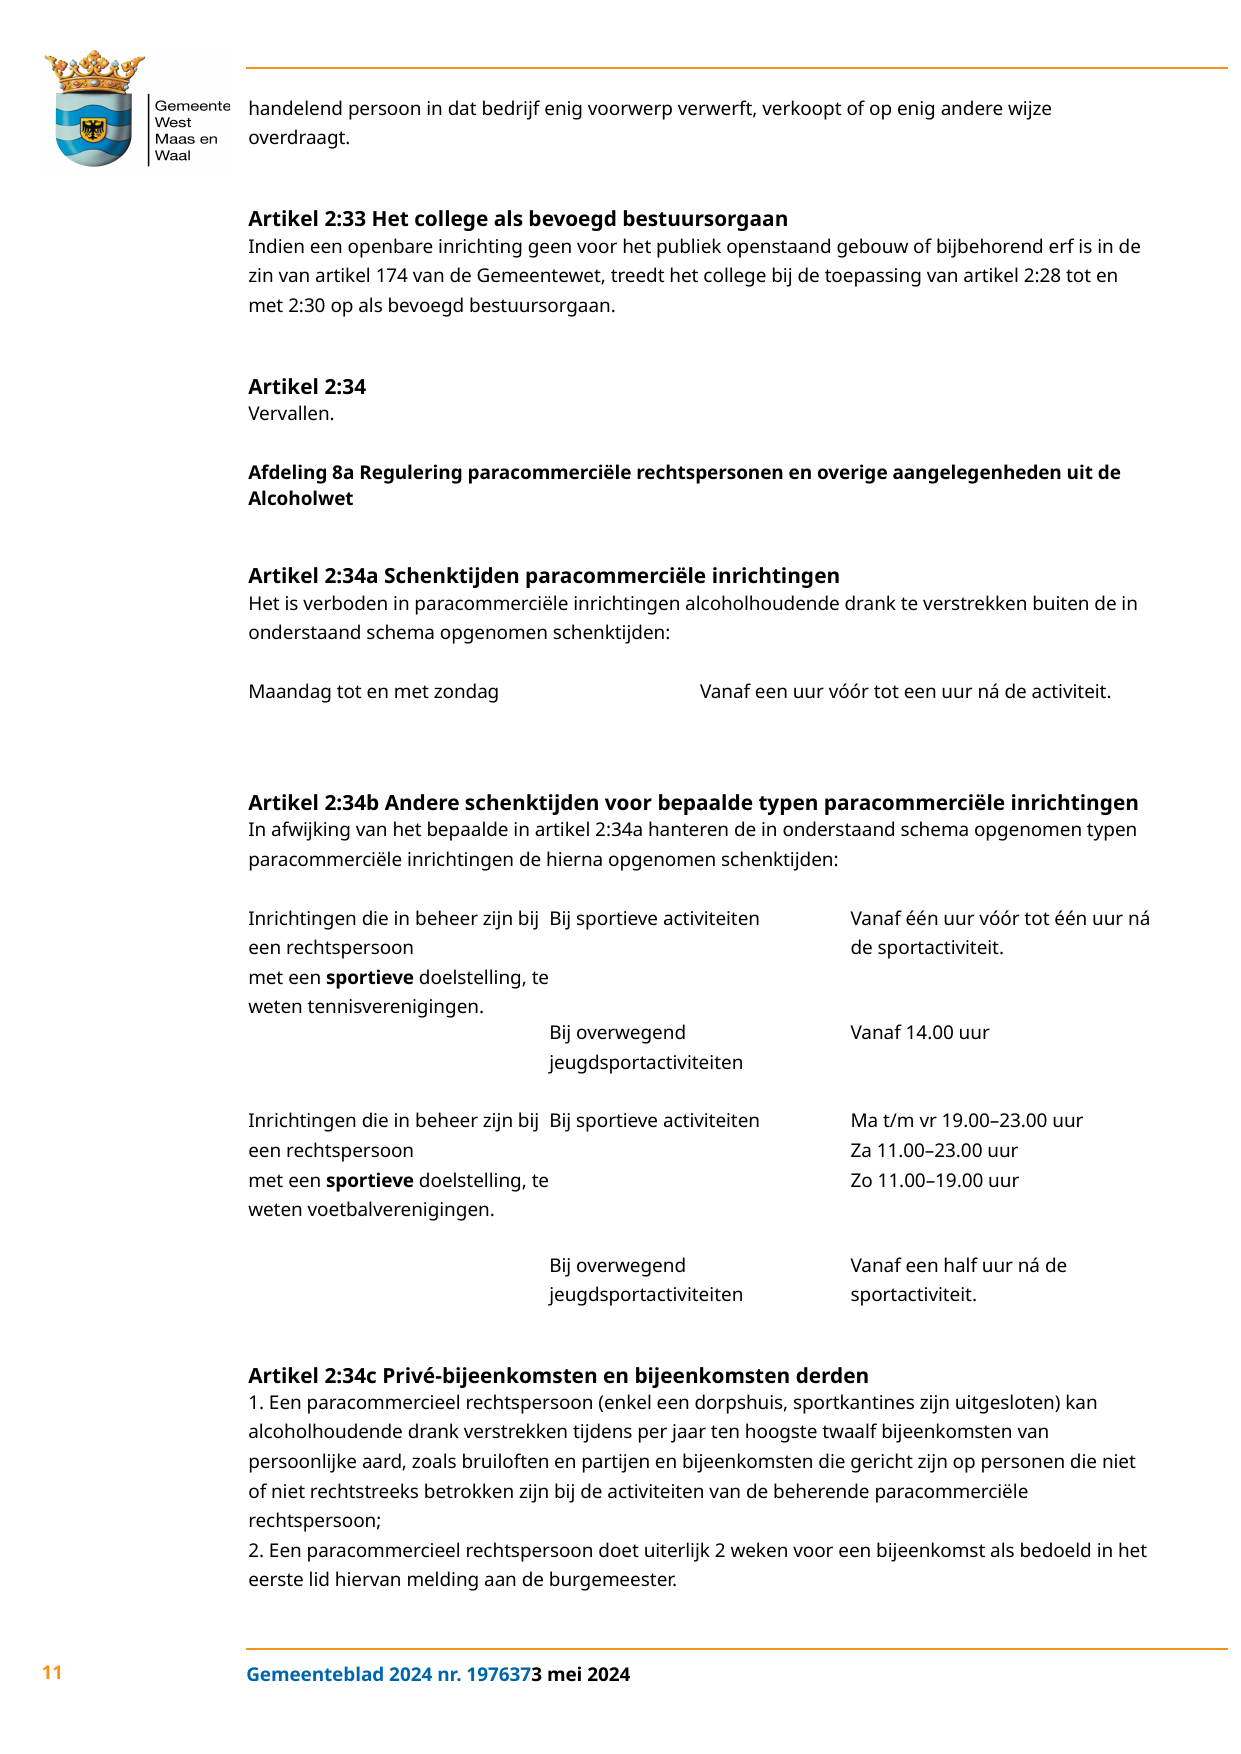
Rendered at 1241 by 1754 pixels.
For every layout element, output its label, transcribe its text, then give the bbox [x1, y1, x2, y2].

text 1. Een paracommercieel rechtspersoon (enkel een dorpshuis, sportkantines zijn uitgesloten) kan alcoholhoudende drank verstrekken tijdens per jaar ten hoogste twaalf bijeenkomsten van persoonlijke aard, zoals bruiloften en partijen en bijeenkomsten die gericht zijn op personen die niet of niet rechtstreeks betrokken zijn bij de activiteiten van de beherende paracommerciële rechtspersoon; [248, 1389, 1152, 1533]
table_header Vanaf een uur vóór tot een uur ná de activiteit. [700, 679, 1152, 734]
text Afdeling 8a Regulering paracommerciële rechtspersonen en overige aangelegenheden uit de Alcoholwet [248, 459, 1152, 511]
table_header Bij sportieve activiteiten [549, 1108, 850, 1252]
text handelend persoon in dat bedrijf enig voorwerp verwerft, verkoopt of op enig andere wijze overdraagt. [248, 95, 1152, 150]
text In afwijking van het bepaalde in artikel 2:34a hanteren de in onderstaand schema opgenomen typen paracommerciële inrichtingen de hierna opgenomen schenktijden: [248, 816, 1152, 871]
table_cell Vanaf een half uur ná de sportactiviteit. [850, 1252, 1152, 1307]
table_cell [248, 1020, 549, 1075]
text Het is verboden in paracommerciële inrichtingen alcoholhoudende drank te verstrekken buiten de in onderstaand schema opgenomen schenktijden: [248, 590, 1152, 645]
table_header Ma t/m vr 19.00–23.00 uur Za 11.00–23.00 uur Zo 11.00–19.00 uur [850, 1108, 1152, 1252]
table_cell [248, 1252, 549, 1307]
table_cell Bij overwegend jeugdsportactiviteiten [549, 1020, 850, 1075]
text Artikel 2:34a Schenktijden paracommerciële inrichtingen [248, 561, 1152, 590]
text Artikel 2:34b Andere schenktijden voor bepaalde typen paracommerciële inrichtingen [248, 788, 1152, 816]
table_cell Vanaf 14.00 uur [850, 1020, 1152, 1075]
table_cell Bij overwegend jeugdsportactiviteiten [549, 1252, 850, 1307]
text 2. Een paracommercieel rechtspersoon doet uiterlijk 2 weken voor een bijeenkomst als bedoeld in het eerste lid hiervan melding aan de burgemeester. [248, 1537, 1152, 1592]
table_header Inrichtingen die in beheer zijn bij een rechtspersoon met een sportieve doelstelling, te weten voetbalverenigingen. [248, 1108, 549, 1252]
text Artikel 2:34c Privé-bijeenkomsten en bijeenkomsten derden [248, 1361, 1152, 1389]
table_header Maandag tot en met zondag [248, 679, 700, 734]
table_header Bij sportieve activiteiten [549, 905, 850, 1019]
table_header Inrichtingen die in beheer zijn bij een rechtspersoon met een sportieve doelstelling, te weten tennisverenigingen. [248, 905, 549, 1019]
text Artikel 2:33 Het college als bevoegd bestuursorgaan [248, 204, 1152, 233]
text Indien een openbare inrichting geen voor het publiek openstaand gebouw of bijbehorend erf is in de zin van artikel 174 van de Gemeentewet, treedt het college bij de toepassing van artikel 2:28 tot en met 2:30 op als bevoegd bestuursorgaan. [248, 233, 1152, 318]
table_header Vanaf één uur vóór tot één uur ná de sportactiviteit. [850, 905, 1152, 1019]
text Artikel 2:34 [248, 372, 1152, 400]
picture [41, 47, 231, 172]
text Vervallen. [248, 400, 1152, 426]
